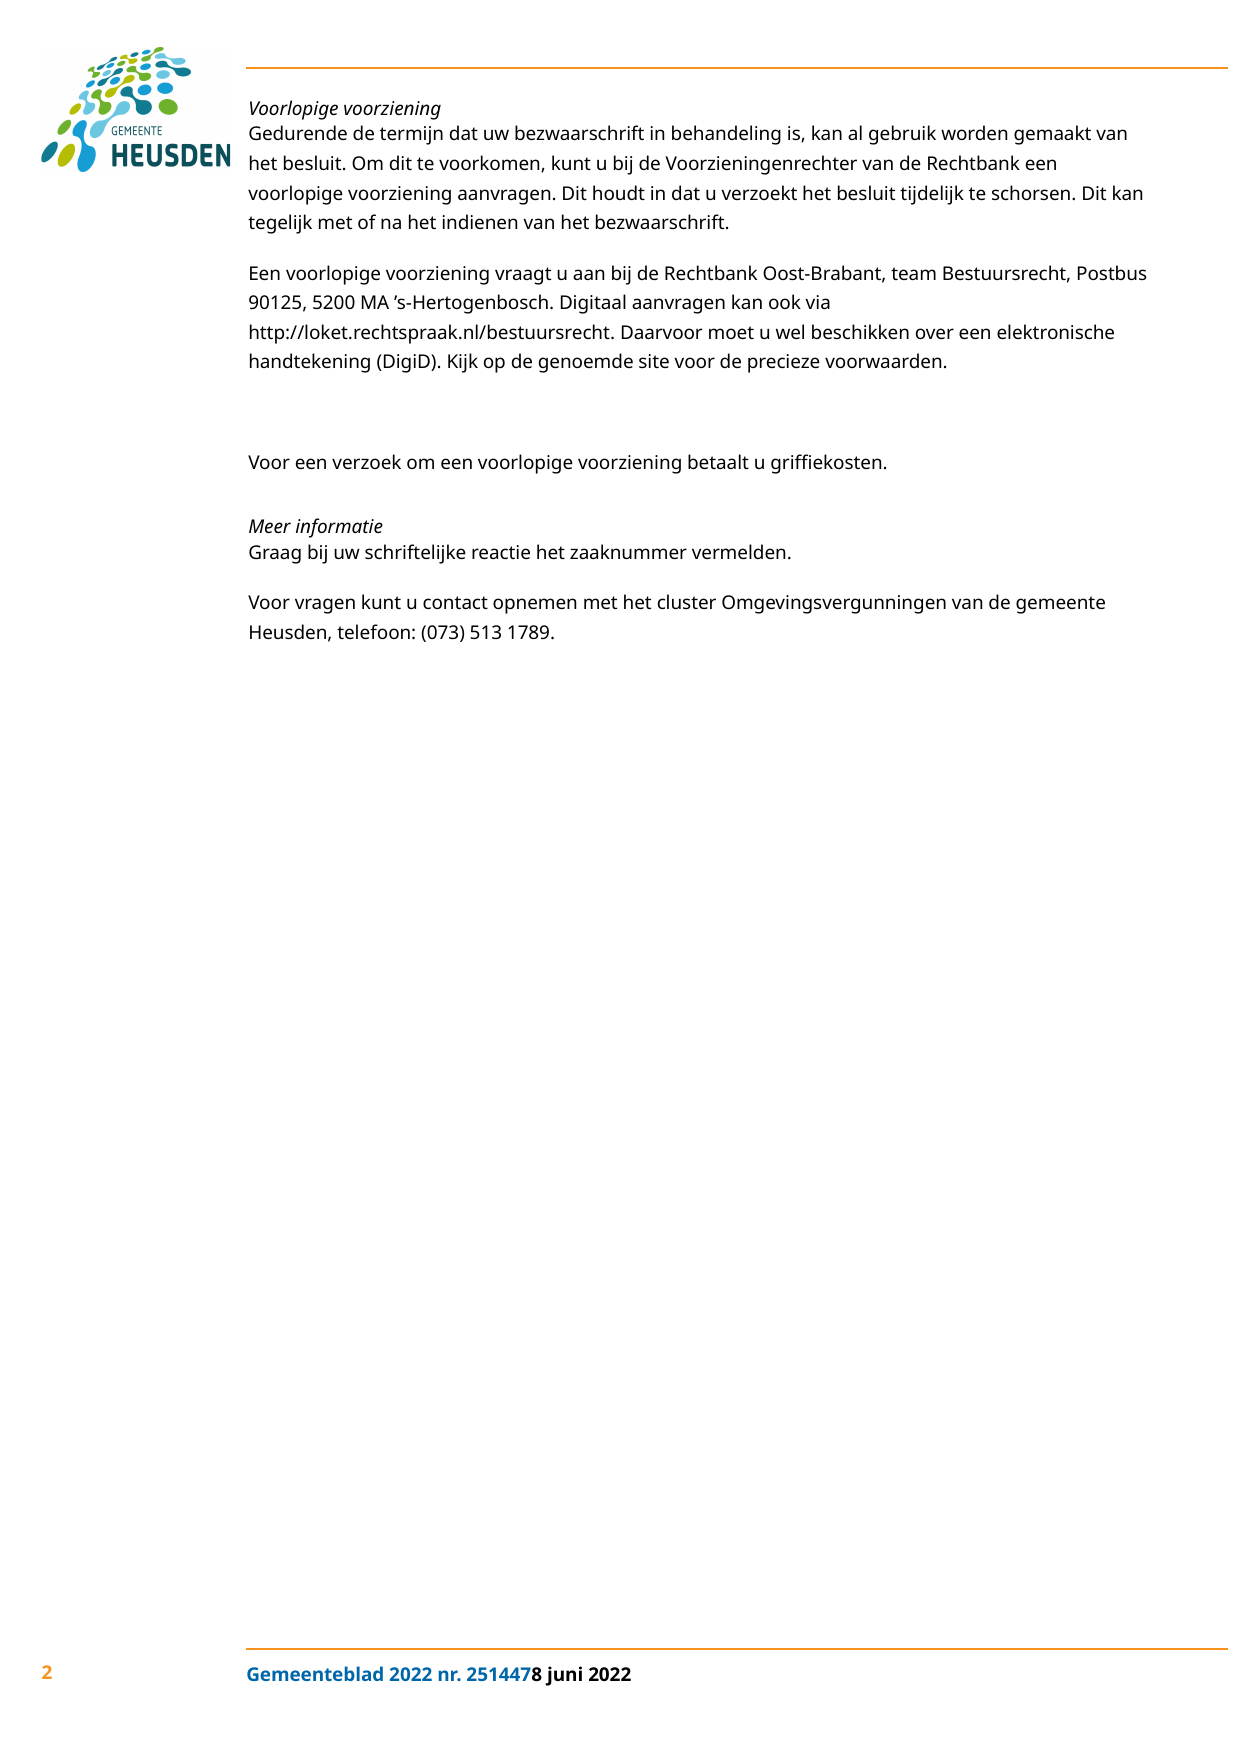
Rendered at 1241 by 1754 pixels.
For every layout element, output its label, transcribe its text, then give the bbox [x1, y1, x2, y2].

text Meer informatie [248, 513, 1152, 539]
text Voor een verzoek om een voorlopige voorziening betaalt u griffiekosten. [248, 449, 1152, 475]
picture [41, 47, 231, 172]
text Een voorlopige voorziening vraagt u aan bij de Rechtbank Oost-Brabant, team Bestuursrecht, Postbus 90125, 5200 MA ’s-Hertogenbosch. Digitaal aanvragen kan ook via http://loket.rechtspraak.nl/bestuursrecht. Daarvoor moet u wel beschikken over een elektronische handtekening (DigiD). Kijk op de genoemde site voor de precieze voorwaarden. [248, 260, 1152, 374]
text Graag bij uw schriftelijke reactie het zaaknummer vermelden. [248, 539, 1152, 565]
text Gedurende de termijn dat uw bezwaarschrift in behandeling is, kan al gebruik worden gemaakt van het besluit. Om dit te voorkomen, kunt u bij de Voorzieningenrechter van de Rechtbank een voorlopige voorziening aanvragen. Dit houdt in dat u verzoekt het besluit tijdelijk te schorsen. Dit kan tegelijk met of na het indienen van het bezwaarschrift. [248, 121, 1152, 235]
text Voorlopige voorziening [248, 95, 1152, 121]
text Voor vragen kunt u contact opnemen met het cluster Omgevingsvergunningen van de gemeente Heusden, telefoon: (073) 513 1789. [248, 589, 1152, 645]
